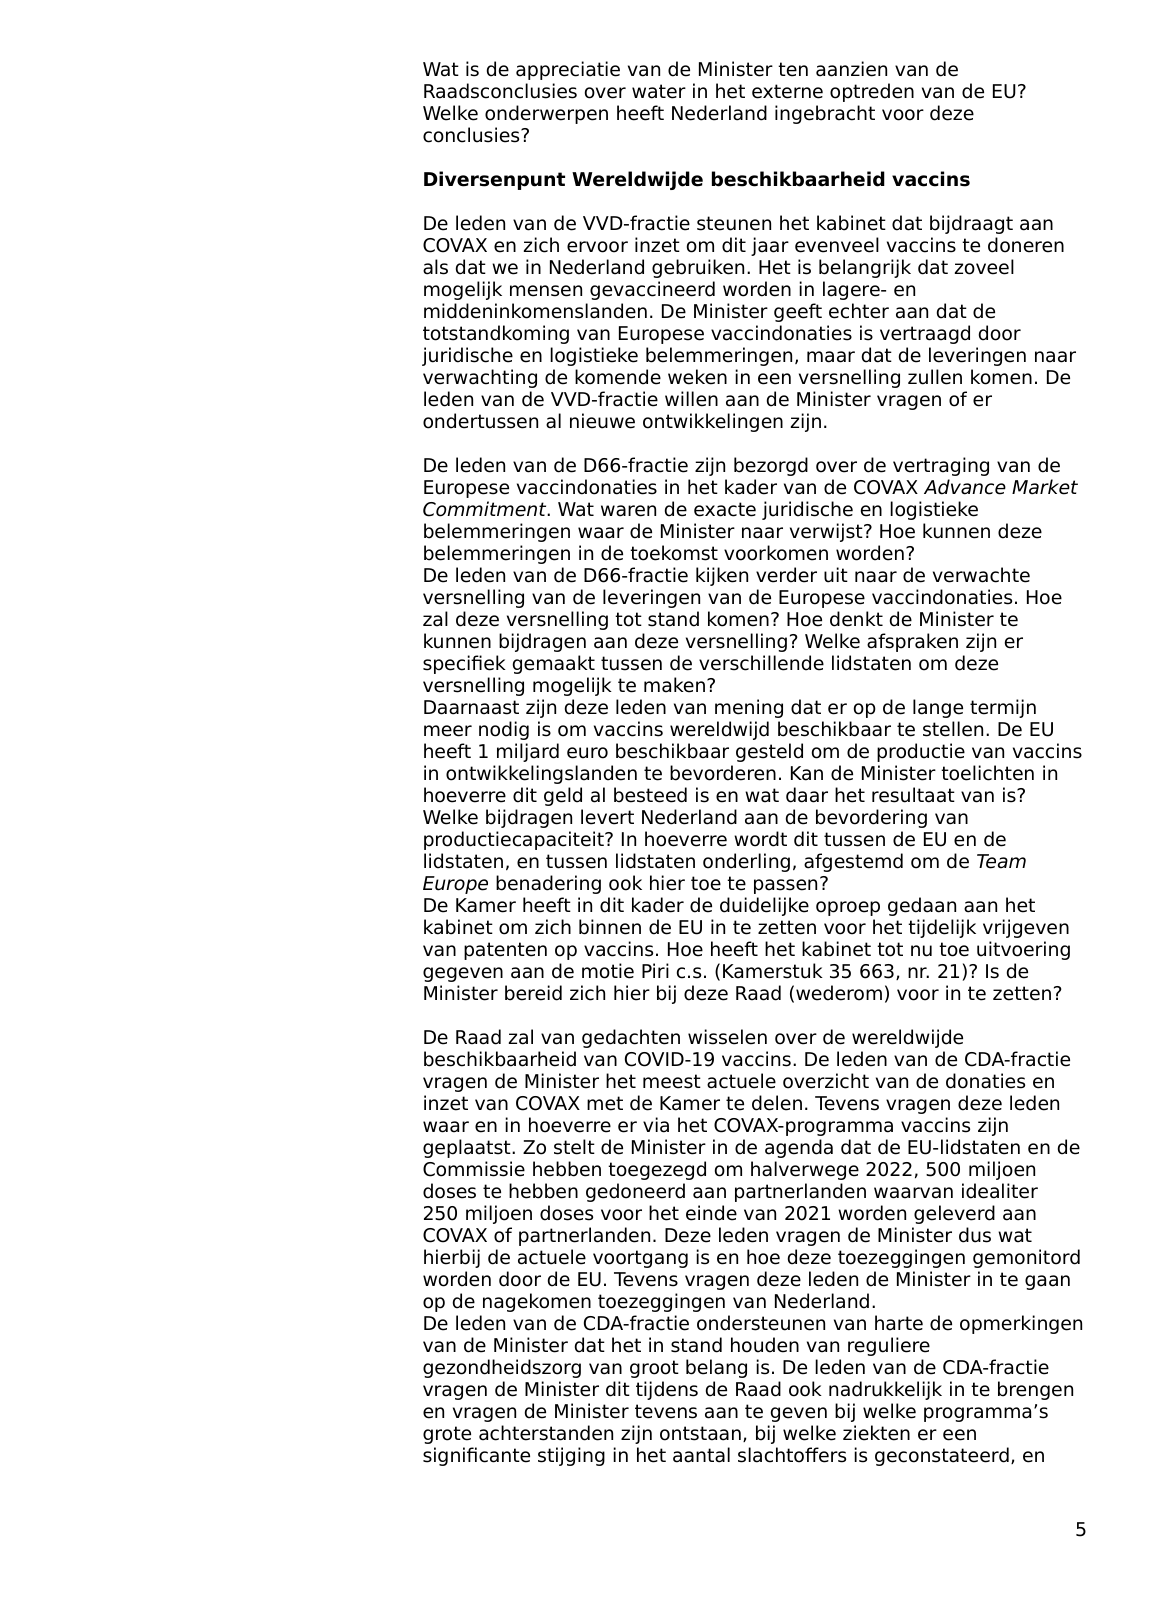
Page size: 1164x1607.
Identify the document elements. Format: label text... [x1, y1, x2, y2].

text De leden van de VVD-fractie steunen het kabinet dat bijdraagt aan COVAX en zich ervoor inzet om dit jaar evenveel vaccins te doneren als dat we in Nederland gebruiken. Het is belangrijk dat zoveel mogelijk mensen gevaccineerd worden in lagere- en middeninkomenslanden. De Minister geeft echter aan dat de totstandkoming van Europese vaccindonaties is vertraagd door juridische en logistieke belemmeringen, maar dat de leveringen naar verwachting de komende weken in een versnelling zullen komen. De leden van de VVD-fractie willen aan de Minister vragen of er ondertussen al nieuwe ontwikkelingen zijn. [422, 213, 1087, 433]
text Wat is de appreciatie van de Minister ten aanzien van de Raadsconclusies over water in het externe optreden van de EU? Welke onderwerpen heeft Nederland ingebracht voor deze conclusies? [422, 59, 1087, 147]
text De leden van de D66-fractie kijken verder uit naar de verwachte versnelling van de leveringen van de Europese vaccindonaties. Hoe zal deze versnelling tot stand komen? Hoe denkt de Minister te kunnen bijdragen aan deze versnelling? Welke afspraken zijn er specifiek gemaakt tussen de verschillende lidstaten om deze versnelling mogelijk te maken? [422, 565, 1087, 697]
text Daarnaast zijn deze leden van mening dat er op de lange termijn meer nodig is om vaccins wereldwijd beschikbaar te stellen. De EU heeft 1 miljard euro beschikbaar gesteld om de productie van vaccins in ontwikkelingslanden te bevorderen. Kan de Minister toelichten in hoeverre dit geld al besteed is en wat daar het resultaat van is? Welke bijdragen levert Nederland aan de bevordering van productiecapaciteit? In hoeverre wordt dit tussen de EU en de lidstaten, en tussen lidstaten onderling, afgestemd om de Team Europe benadering ook hier toe te passen? [422, 697, 1087, 895]
subtitle Diversenpunt Wereldwijde beschikbaarheid vaccins [422, 169, 1087, 191]
text De leden van de CDA-fractie ondersteunen van harte de opmerkingen van de Minister dat het in stand houden van reguliere gezondheidszorg van groot belang is. De leden van de CDA-fractie vragen de Minister dit tijdens de Raad ook nadrukkelijk in te brengen en vragen de Minister tevens aan te geven bij welke programma’s grote achterstanden zijn ontstaan, bij welke ziekten er een significante stijging in het aantal slachtoffers is geconstateerd, en [422, 1313, 1087, 1467]
text De Raad zal van gedachten wisselen over de wereldwijde beschikbaarheid van COVID-19 vaccins. De leden van de CDA-fractie vragen de Minister het meest actuele overzicht van de donaties en inzet van COVAX met de Kamer te delen. Tevens vragen deze leden waar en in hoeverre er via het COVAX-programma vaccins zijn geplaatst. Zo stelt de Minister in de agenda dat de EU-lidstaten en de Commissie hebben toegezegd om halverwege 2022, 500 miljoen doses te hebben gedoneerd aan partnerlanden waarvan idealiter 250 miljoen doses voor het einde van 2021 worden geleverd aan COVAX of partnerlanden. Deze leden vragen de Minister dus wat hierbij de actuele voortgang is en hoe deze toezeggingen gemonitord worden door de EU. Tevens vragen deze leden de Minister in te gaan op de nagekomen toezeggingen van Nederland. [422, 1027, 1087, 1313]
text De leden van de D66-fractie zijn bezorgd over de vertraging van de Europese vaccindonaties in het kader van de COVAX Advance Market Commitment. Wat waren de exacte juridische en logistieke belemmeringen waar de Minister naar verwijst? Hoe kunnen deze belemmeringen in de toekomst voorkomen worden? [422, 455, 1087, 565]
text De Kamer heeft in dit kader de duidelijke oproep gedaan aan het kabinet om zich binnen de EU in te zetten voor het tijdelijk vrijgeven van patenten op vaccins. Hoe heeft het kabinet tot nu toe uitvoering gegeven aan de motie Piri c.s. (Kamerstuk 35 663, nr. 21)? Is de Minister bereid zich hier bij deze Raad (wederom) voor in te zetten? [422, 895, 1087, 1005]
